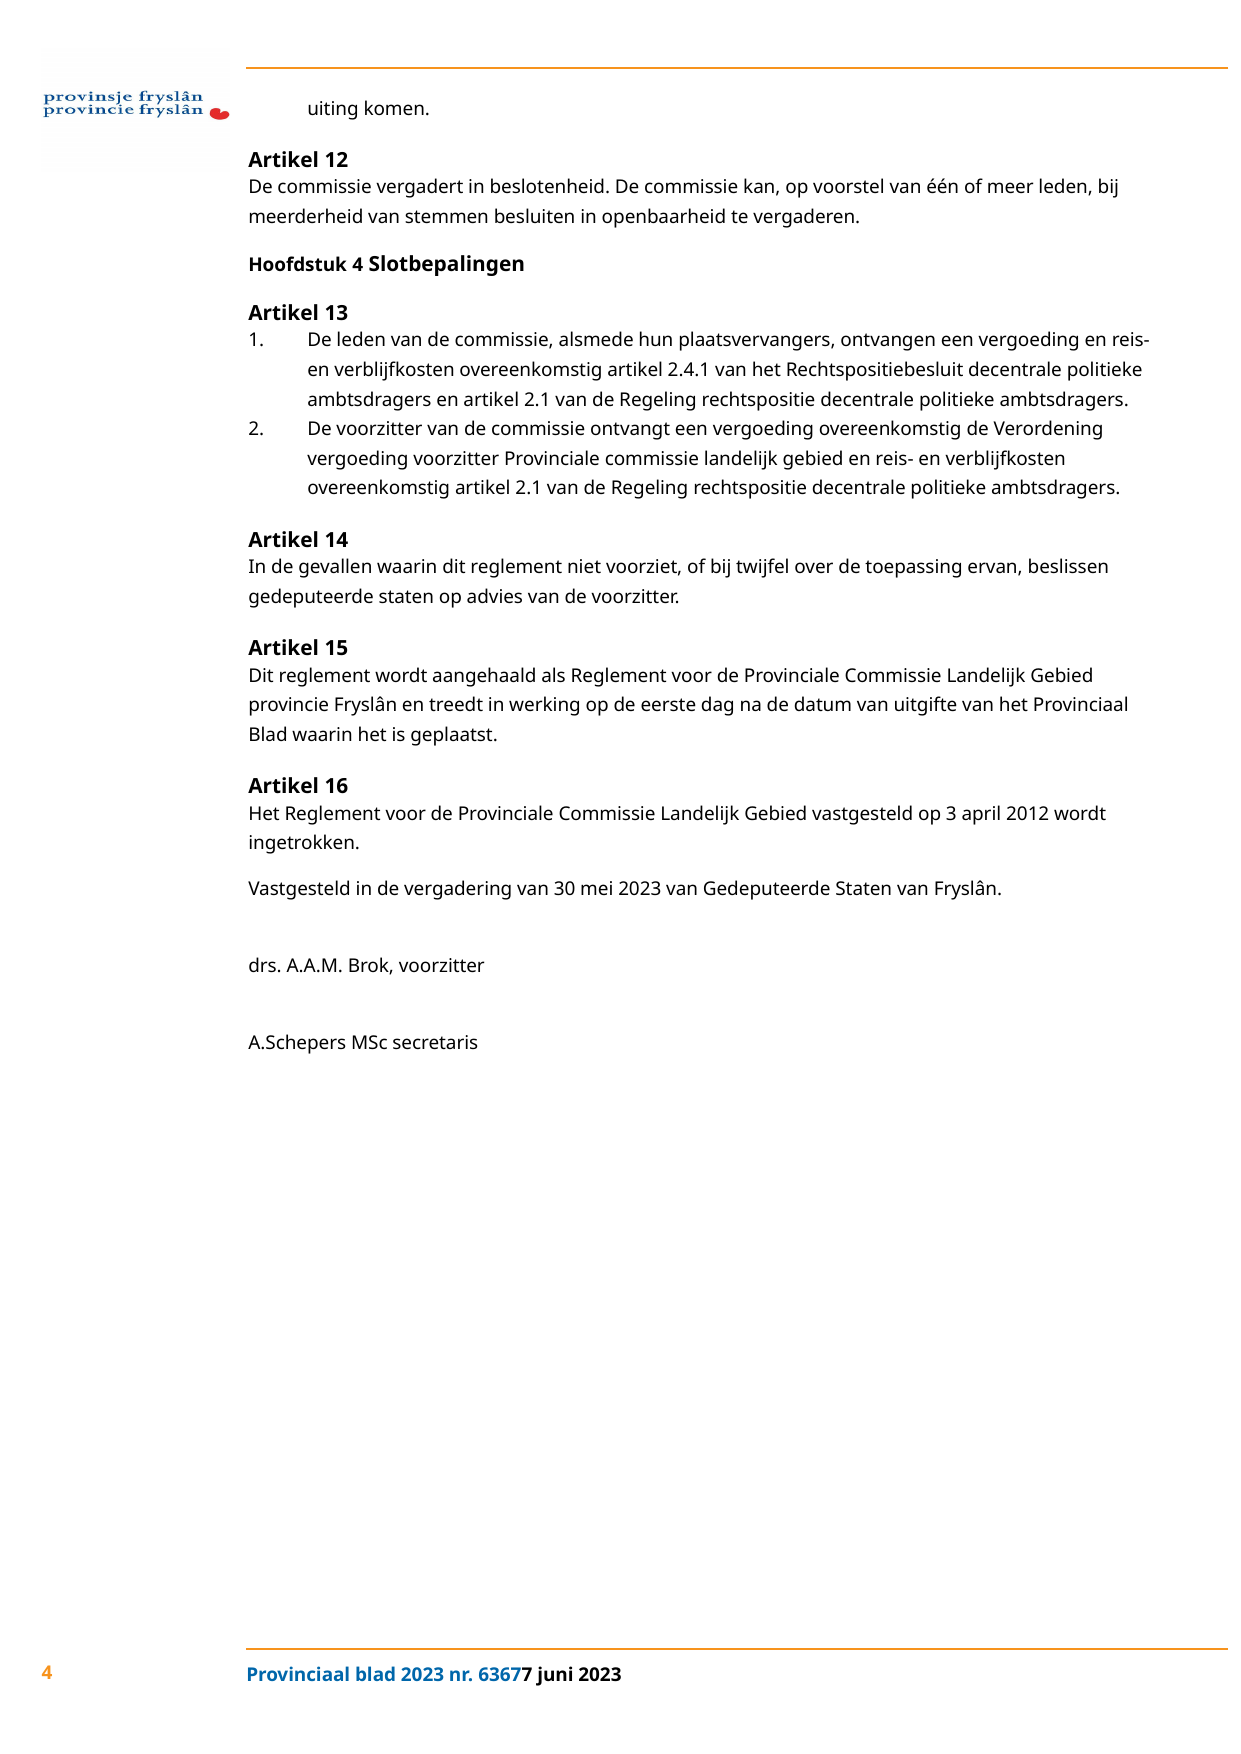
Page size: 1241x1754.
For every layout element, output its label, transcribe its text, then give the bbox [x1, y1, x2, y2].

text Artikel 15 [248, 633, 1152, 662]
text drs. A.A.M. Brok, voorzitter [248, 952, 1152, 978]
text Vastgesteld in de vergadering van 30 mei 2023 van Gedeputeerde Staten van Fryslân. [248, 875, 1152, 901]
text Dit reglement wordt aangehaald als Reglement voor de Provinciale Commissie Landelijk Gebied provincie Fryslân en treedt in werking op de eerste dag na de datum van uitgifte van het Provinciaal Blad waarin het is geplaatst. [248, 662, 1152, 747]
text In de gevallen waarin dit reglement niet voorziet, of bij twijfel over de toepassing ervan, beslissen gedeputeerde staten op advies van de voorzitter. [248, 553, 1152, 609]
list De leden van de commissie, alsmede hun plaatsvervangers, ontvangen een vergoeding en reis- en verblijfkosten overeenkomstig artikel 2.4.1 van het Rechtspositiebesluit decentrale politieke ambtsdragers en artikel 2.1 van de Regeling rechtspositie decentrale politieke ambtsdragers. [248, 327, 1152, 411]
text A.Schepers MSc secretaris [248, 1029, 1152, 1055]
text Artikel 14 [248, 525, 1152, 553]
list De voorzitter van de commissie ontvangt een vergoeding overeenkomstig de Verordening vergoeding voorzitter Provinciale commissie landelijk gebied en reis- en verblijfkosten overeenkomstig artikel 2.1 van de Regeling rechtspositie decentrale politieke ambtsdragers. [248, 415, 1152, 500]
text De commissie vergadert in beslotenheid. De commissie kan, op voorstel van één of meer leden, bij meerderheid van stemmen besluiten in openbaarheid te vergaderen. [248, 174, 1152, 229]
text Hoofdstuk 4 Slotbepalingen [248, 249, 1152, 277]
picture [41, 47, 231, 172]
text Artikel 13 [248, 298, 1152, 327]
text Het Reglement voor de Provinciale Commissie Landelijk Gebied vastgesteld op 3 april 2012 wordt ingetrokken. [248, 800, 1152, 855]
list uiting komen. [248, 95, 1152, 121]
text Artikel 16 [248, 771, 1152, 800]
text Artikel 12 [248, 145, 1152, 174]
